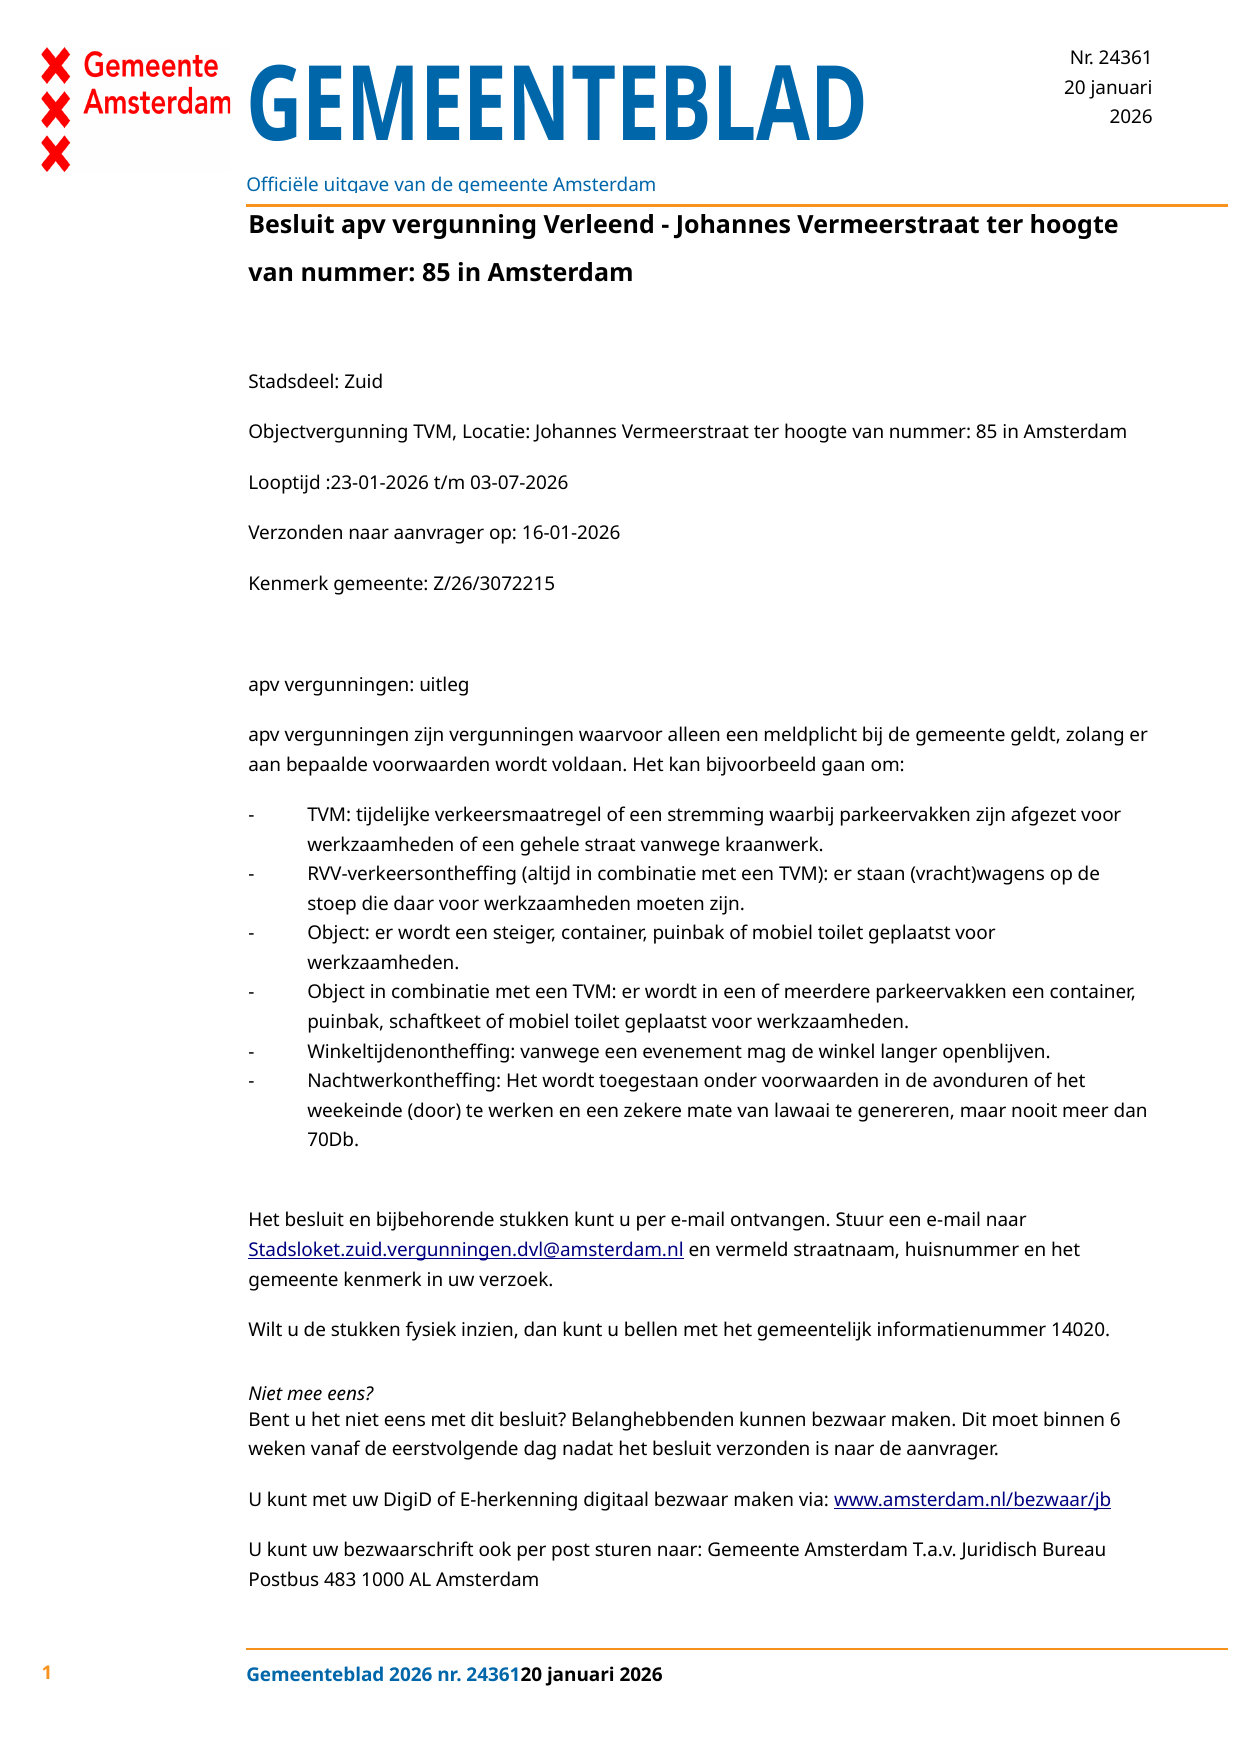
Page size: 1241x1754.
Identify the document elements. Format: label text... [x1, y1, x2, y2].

text Verzonden naar aanvrager op: 16-01-2026 [248, 519, 1152, 545]
list Winkeltijdenontheffing: vanwege een evenement mag de winkel langer openblijven. [248, 1038, 1152, 1064]
picture [41, 47, 231, 172]
text U kunt met uw DigiD of E-herkenning digitaal bezwaar maken via: www.amsterdam.nl/bezwaar/jb [248, 1486, 1152, 1512]
text Het besluit en bijbehorende stukken kunt u per e-mail ontvangen. Stuur een e-mail naar Stadsloket.zuid.vergunningen.dvl@amsterdam.nl en vermeld straatnaam, huisnummer en het gemeente kenmerk in uw verzoek. [248, 1207, 1152, 1292]
list Object: er wordt een steiger, container, puinbak of mobiel toilet geplaatst voor werkzaamheden. [248, 919, 1152, 975]
list Nachtwerkontheffing: Het wordt toegestaan onder voorwaarden in de avonduren of het weekeinde (door) te werken en een zekere mate van lawaai te genereren, maar nooit meer dan 70Db. [248, 1067, 1152, 1152]
text Stadsdeel: Zuid [248, 368, 1152, 394]
text U kunt uw bezwaarschrift ook per post sturen naar: Gemeente Amsterdam T.a.v. Juridisch Bureau Postbus 483 1000 AL Amsterdam [248, 1536, 1152, 1592]
list TVM: tijdelijke verkeersmaatregel of een stremming waarbij parkeervakken zijn afgezet voor werkzaamheden of een gehele straat vanwege kraanwerk. [248, 801, 1152, 857]
text apv vergunningen: uitleg [248, 671, 1152, 697]
list Object in combinatie met een TVM: er wordt in een of meerdere parkeervakken een container, puinbak, schaftkeet of mobiel toilet geplaatst voor werkzaamheden. [248, 979, 1152, 1034]
text Kenmerk gemeente: Z/26/3072215 [248, 570, 1152, 596]
text Wilt u de stukken fysiek inzien, dan kunt u bellen met het gemeentelijk informatienummer 14020. [248, 1316, 1152, 1342]
text apv vergunningen zijn vergunningen waarvoor alleen een meldplicht bij de gemeente geldt, zolang er aan bepaalde voorwaarden wordt voldaan. Het kan bijvoorbeeld gaan om: [248, 721, 1152, 777]
text Besluit apv vergunning Verleend - Johannes Vermeerstraat ter hoogte van nummer: 85 in Amsterdam [248, 207, 1152, 288]
list RVV-verkeersontheffing (altijd in combinatie met een TVM): er staan (vracht)wagens op de stoep die daar voor werkzaamheden moeten zijn. [248, 860, 1152, 916]
text Niet mee eens? [248, 1380, 1152, 1406]
text Looptijd :23-01-2026 t/m 03-07-2026 [248, 469, 1152, 495]
text Bent u het niet eens met dit besluit? Belanghebbenden kunnen bezwaar maken. Dit moet binnen 6 weken vanaf de eerstvolgende dag nadat het besluit verzonden is naar de aanvrager. [248, 1406, 1152, 1461]
text Objectvergunning TVM, Locatie: Johannes Vermeerstraat ter hoogte van nummer: 85 in Amsterdam [248, 419, 1152, 444]
